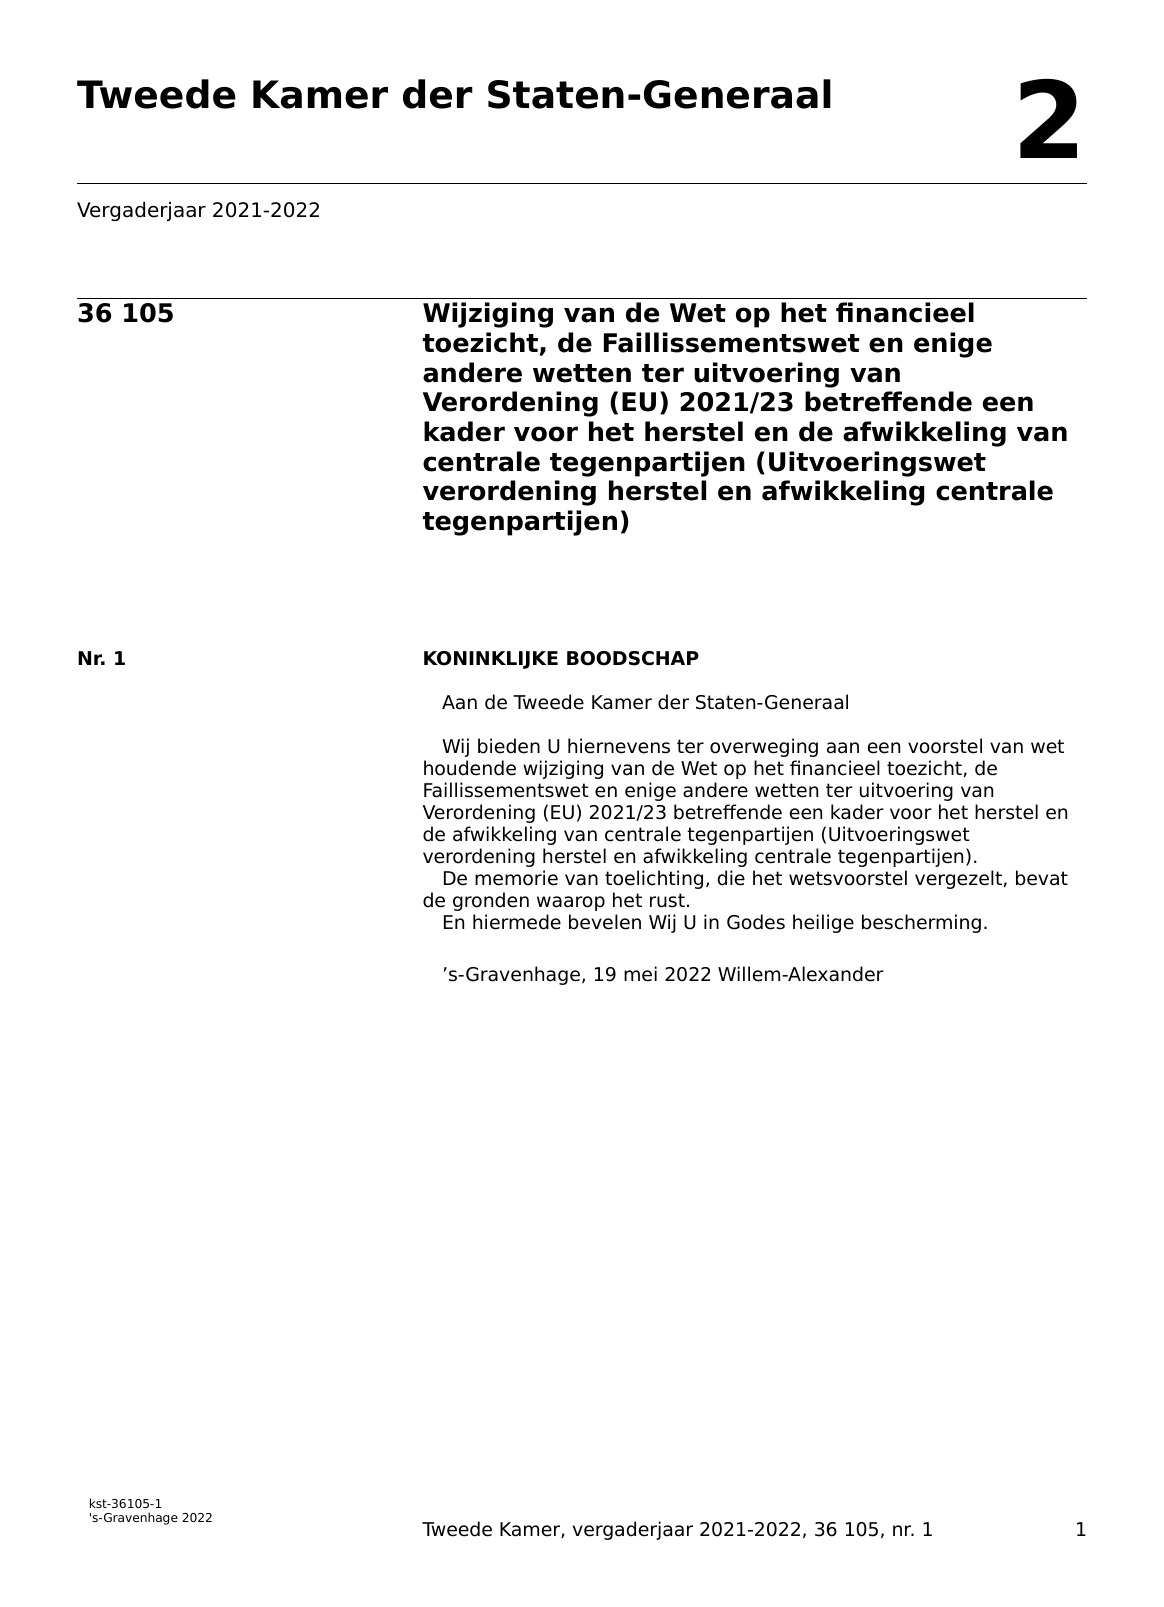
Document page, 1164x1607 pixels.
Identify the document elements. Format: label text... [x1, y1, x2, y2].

table_header 2 [886, 59, 1087, 183]
subtitle 36 105 Wijziging van de Wet op het financieel toezicht, de Faillissementswet en enige andere wetten ter uitvoering van Verordening (EU) 2021/23 betreffende een kader voor het herstel en de afwikkeling van centrale tegenpartijen (Uitvoeringswet verordening herstel en afwikkeling centrale tegenpartijen) [77, 299, 1087, 536]
text ’s-Gravenhage, 19 mei 2022 Willem-Alexander [422, 964, 1087, 986]
subtitle Nr. 1 KONINKLIJKE BOODSCHAP [77, 647, 1087, 669]
text kst-36105-1 [88, 1497, 323, 1511]
table_header Tweede Kamer der Staten-Generaal [77, 59, 886, 183]
table_cell Vergaderjaar 2021-2022 [77, 184, 1087, 298]
text En hiermede bevelen Wij U in Godes heilige bescherming. [422, 912, 1087, 934]
text De memorie van toelichting, die het wetsvoorstel vergezelt, bevat de gronden waarop het rust. [422, 868, 1087, 912]
text Aan de Tweede Kamer der Staten-Generaal [422, 692, 1087, 714]
text 's-Gravenhage 2022 [88, 1511, 323, 1525]
text Wij bieden U hiernevens ter overweging aan een voorstel van wet houdende wijziging van de Wet op het financieel toezicht, de Faillissementswet en enige andere wetten ter uitvoering van Verordening (EU) 2021/23 betreffende een kader voor het herstel en de afwikkeling van centrale tegenpartijen (Uitvoeringswet verordening herstel en afwikkeling centrale tegenpartijen). [422, 736, 1087, 868]
